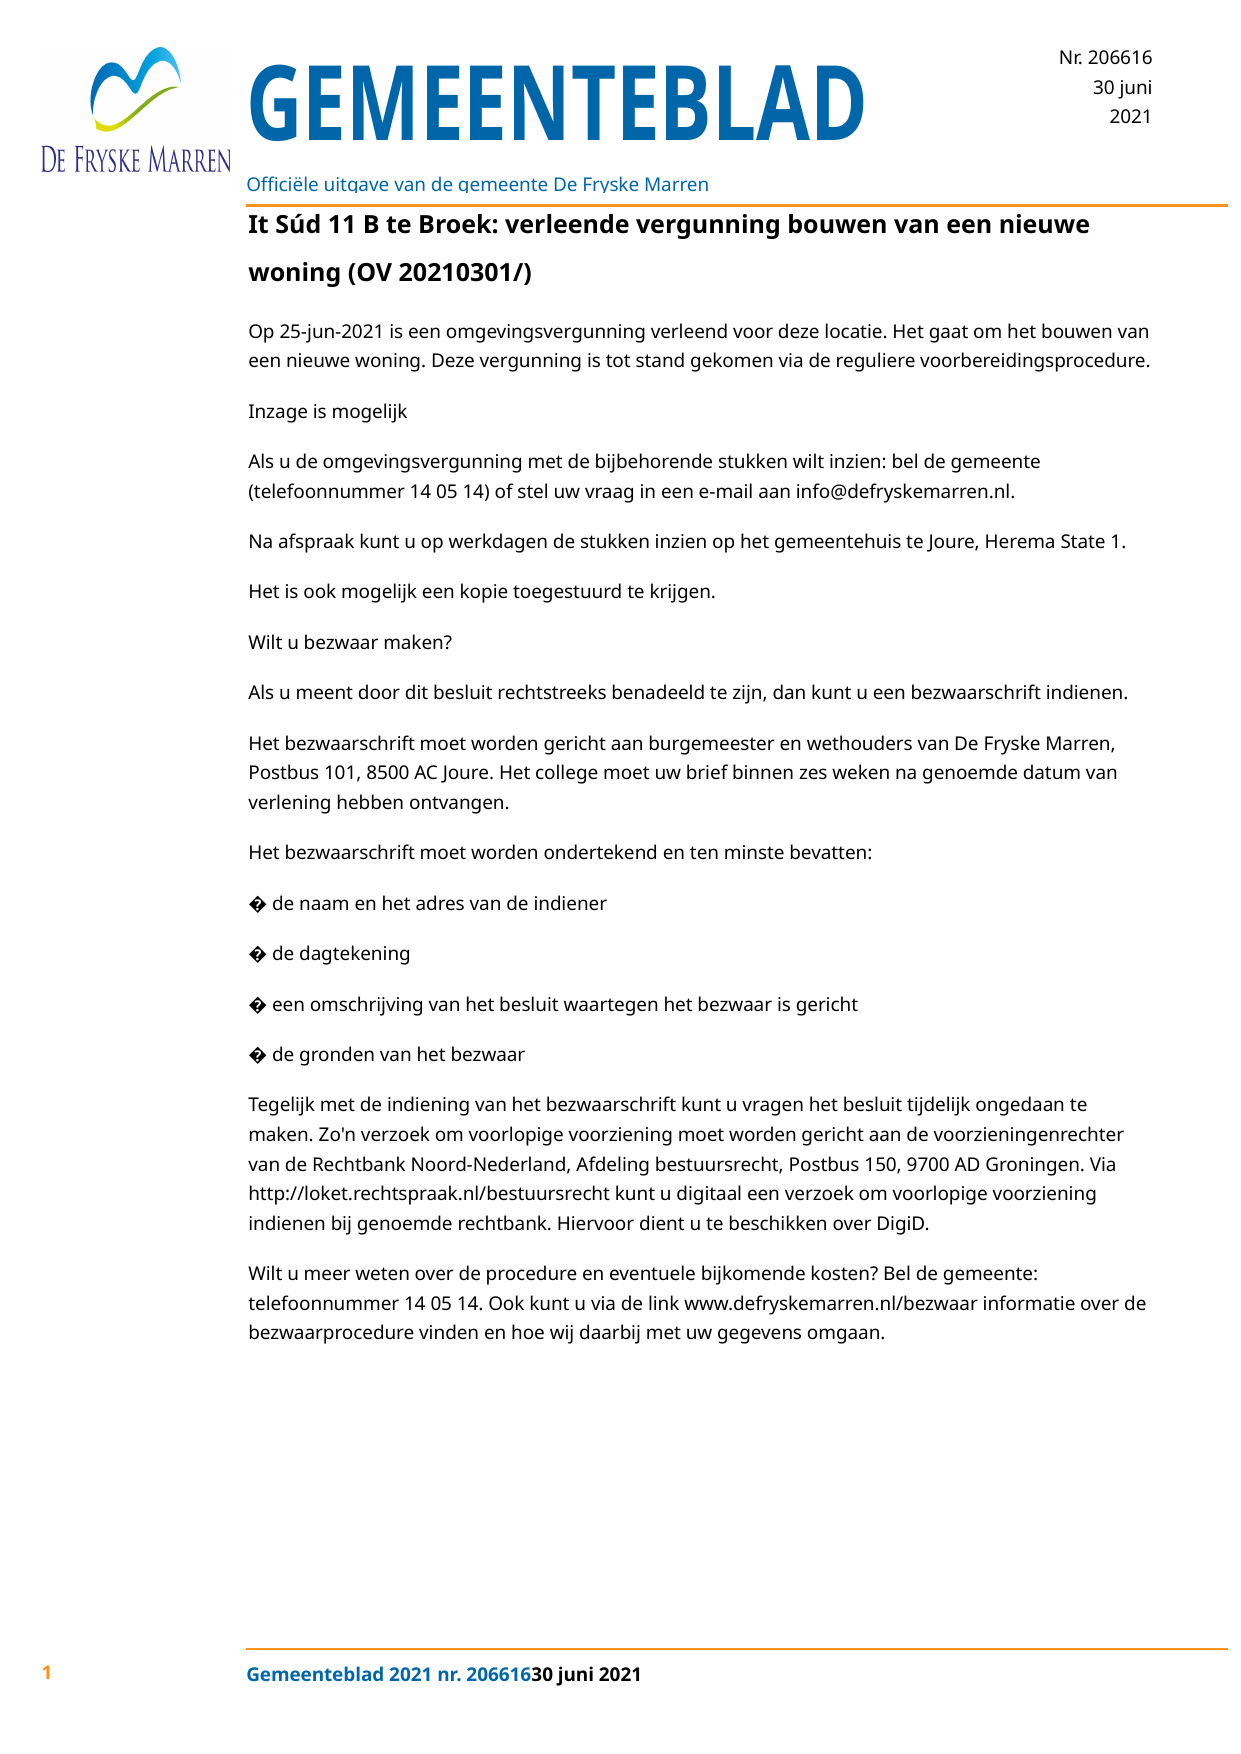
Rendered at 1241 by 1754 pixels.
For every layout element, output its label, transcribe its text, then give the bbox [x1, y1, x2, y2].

text Wilt u bezwaar maken? [248, 629, 1152, 655]
text Het bezwaarschrift moet worden ondertekend en ten minste bevatten: [248, 839, 1152, 865]
text Wilt u meer weten over de procedure en eventuele bijkomende kosten? Bel de gemeente: telefoonnummer 14 05 14. Ook kunt u via de link www.defryskemarren.nl/bezwaar informatie over de bezwaarprocedure vinden en hoe wij daarbij met uw gegevens omgaan. [248, 1260, 1152, 1345]
text Als u de omgevingsvergunning met de bijbehorende stukken wilt inzien: bel de gemeente (telefoonnummer 14 05 14) of stel uw vraag in een e-mail aan info@defryskemarren.nl. [248, 448, 1152, 504]
text Inzage is mogelijk [248, 398, 1152, 424]
text Als u meent door dit besluit rechtstreeks benadeeld te zijn, dan kunt u een bezwaarschrift indienen. [248, 679, 1152, 705]
text Op 25-jun-2021 is een omgevingsvergunning verleend voor deze locatie. Het gaat om het bouwen van een nieuwe woning. Deze vergunning is tot stand gekomen via de reguliere voorbereidingsprocedure. [248, 318, 1152, 373]
text It Súd 11 B te Broek: verleende vergunning bouwen van een nieuwe woning (OV 20210301/) [248, 207, 1152, 288]
text � de gronden van het bezwaar [248, 1041, 1152, 1067]
text Tegelijk met de indiening van het bezwaarschrift kunt u vragen het besluit tijdelijk ongedaan te maken. Zo'n verzoek om voorlopige voorziening moet worden gericht aan de voorzieningenrechter van de Rechtbank Noord-Nederland, Afdeling bestuursrecht, Postbus 150, 9700 AD Groningen. Via http://loket.rechtspraak.nl/bestuursrecht kunt u digitaal een verzoek om voorlopige voorziening indienen bij genoemde rechtbank. Hiervoor dient u te beschikken over DigiD. [248, 1092, 1152, 1236]
text Na afspraak kunt u op werkdagen de stukken inzien op het gemeentehuis te Joure, Herema State 1. [248, 528, 1152, 554]
text � de dagtekening [248, 940, 1152, 966]
picture [41, 47, 231, 172]
text Het bezwaarschrift moet worden gericht aan burgemeester en wethouders van De Fryske Marren, Postbus 101, 8500 AC Joure. Het college moet uw brief binnen zes weken na genoemde datum van verlening hebben ontvangen. [248, 730, 1152, 815]
text Het is ook mogelijk een kopie toegestuurd te krijgen. [248, 579, 1152, 604]
text � de naam en het adres van de indiener [248, 890, 1152, 916]
text � een omschrijving van het besluit waartegen het bezwaar is gericht [248, 991, 1152, 1017]
